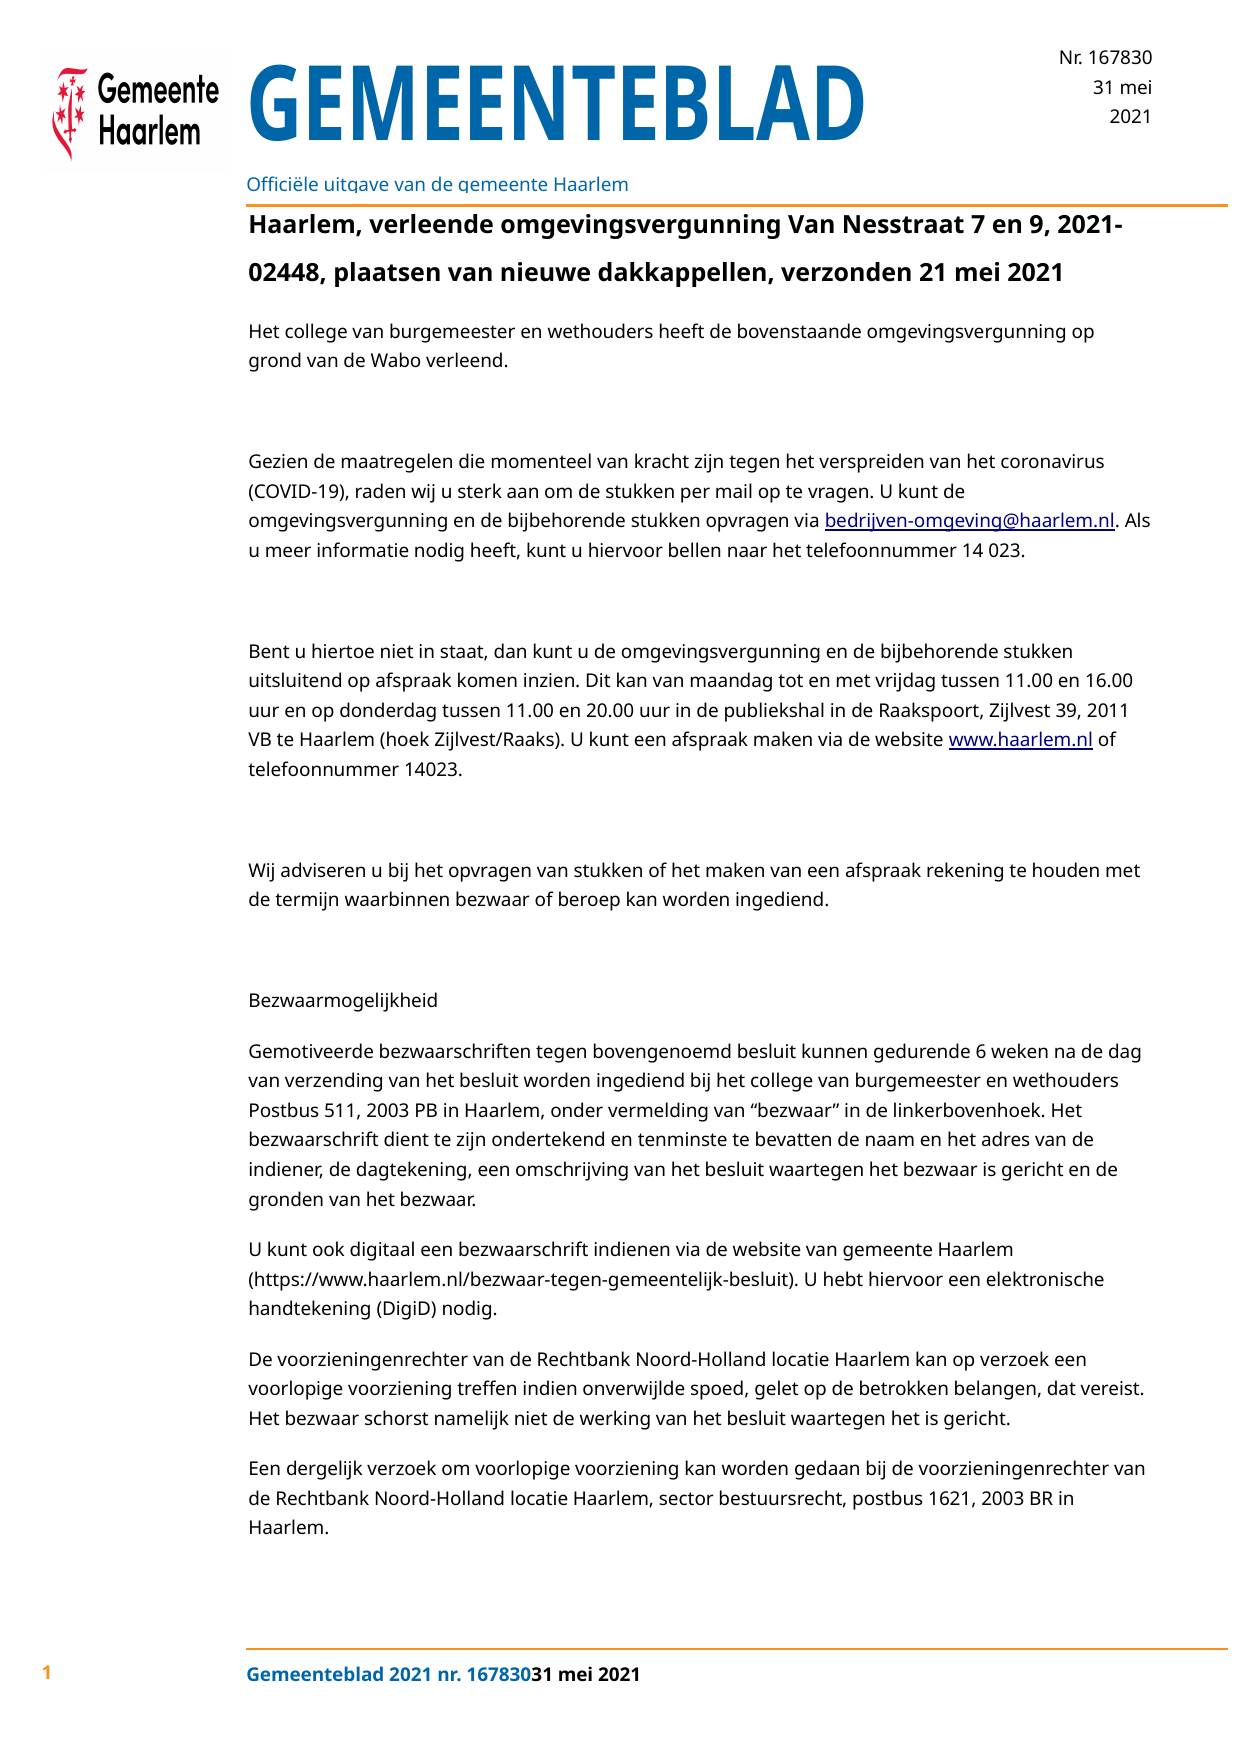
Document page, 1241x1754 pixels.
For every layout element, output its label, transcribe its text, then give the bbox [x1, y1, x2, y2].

text Wij adviseren u bij het opvragen van stukken of het maken van een afspraak rekening te houden met de termijn waarbinnen bezwaar of beroep kan worden ingediend. [248, 857, 1152, 912]
text De voorzieningenrechter van de Rechtbank Noord-Holland locatie Haarlem kan op verzoek een voorlopige voorziening treffen indien onverwijlde spoed, gelet op de betrokken belangen, dat vereist. Het bezwaar schorst namelijk niet de werking van het besluit waartegen het is gericht. [248, 1346, 1152, 1431]
text Bent u hiertoe niet in staat, dan kunt u de omgevingsvergunning en de bijbehorende stukken uitsluitend op afspraak komen inzien. Dit kan van maandag tot en met vrijdag tussen 11.00 en 16.00 uur en op donderdag tussen 11.00 en 20.00 uur in de publiekshal in de Raakspoort, Zijlvest 39, 2011 VB te Haarlem (hoek Zijlvest/Raaks). U kunt een afspraak maken via de website www.haarlem.nl of telefoonnummer 14023. [248, 638, 1152, 782]
text Haarlem, verleende omgevingsvergunning Van Nesstraat 7 en 9, 2021-02448, plaatsen van nieuwe dakkappellen, verzonden 21 mei 2021 [248, 207, 1152, 288]
picture [41, 47, 231, 172]
text Gezien de maatregelen die momenteel van kracht zijn tegen het verspreiden van het coronavirus (COVID-19), raden wij u sterk aan om de stukken per mail op te vragen. U kunt de omgevingsvergunning en de bijbehorende stukken opvragen via bedrijven-omgeving@haarlem.nl. Als u meer informatie nodig heeft, kunt u hiervoor bellen naar het telefoonnummer 14 023. [248, 448, 1152, 563]
text Gemotiveerde bezwaarschriften tegen bovengenoemd besluit kunnen gedurende 6 weken na de dag van verzending van het besluit worden ingediend bij het college van burgemeester en wethouders Postbus 511, 2003 PB in Haarlem, onder vermelding van “bezwaar” in de linkerbovenhoek. Het bezwaarschrift dient te zijn ondertekend en tenminste te bevatten de naam en het adres van de indiener, de dagtekening, een omschrijving van het besluit waartegen het bezwaar is gericht en de gronden van het bezwaar. [248, 1038, 1152, 1212]
text Een dergelijk verzoek om voorlopige voorziening kan worden gedaan bij de voorzieningenrechter van de Rechtbank Noord-Holland locatie Haarlem, sector bestuursrecht, postbus 1621, 2003 BR in Haarlem. [248, 1455, 1152, 1540]
text Het college van burgemeester en wethouders heeft de bovenstaande omgevingsvergunning op grond van de Wabo verleend. [248, 318, 1152, 373]
text U kunt ook digitaal een bezwaarschrift indienen via de website van gemeente Haarlem (https://www.haarlem.nl/bezwaar-tegen-gemeentelijk-besluit). U hebt hiervoor een elektronische handtekening (DigiD) nodig. [248, 1236, 1152, 1321]
text Bezwaarmogelijkheid [248, 987, 1152, 1013]
